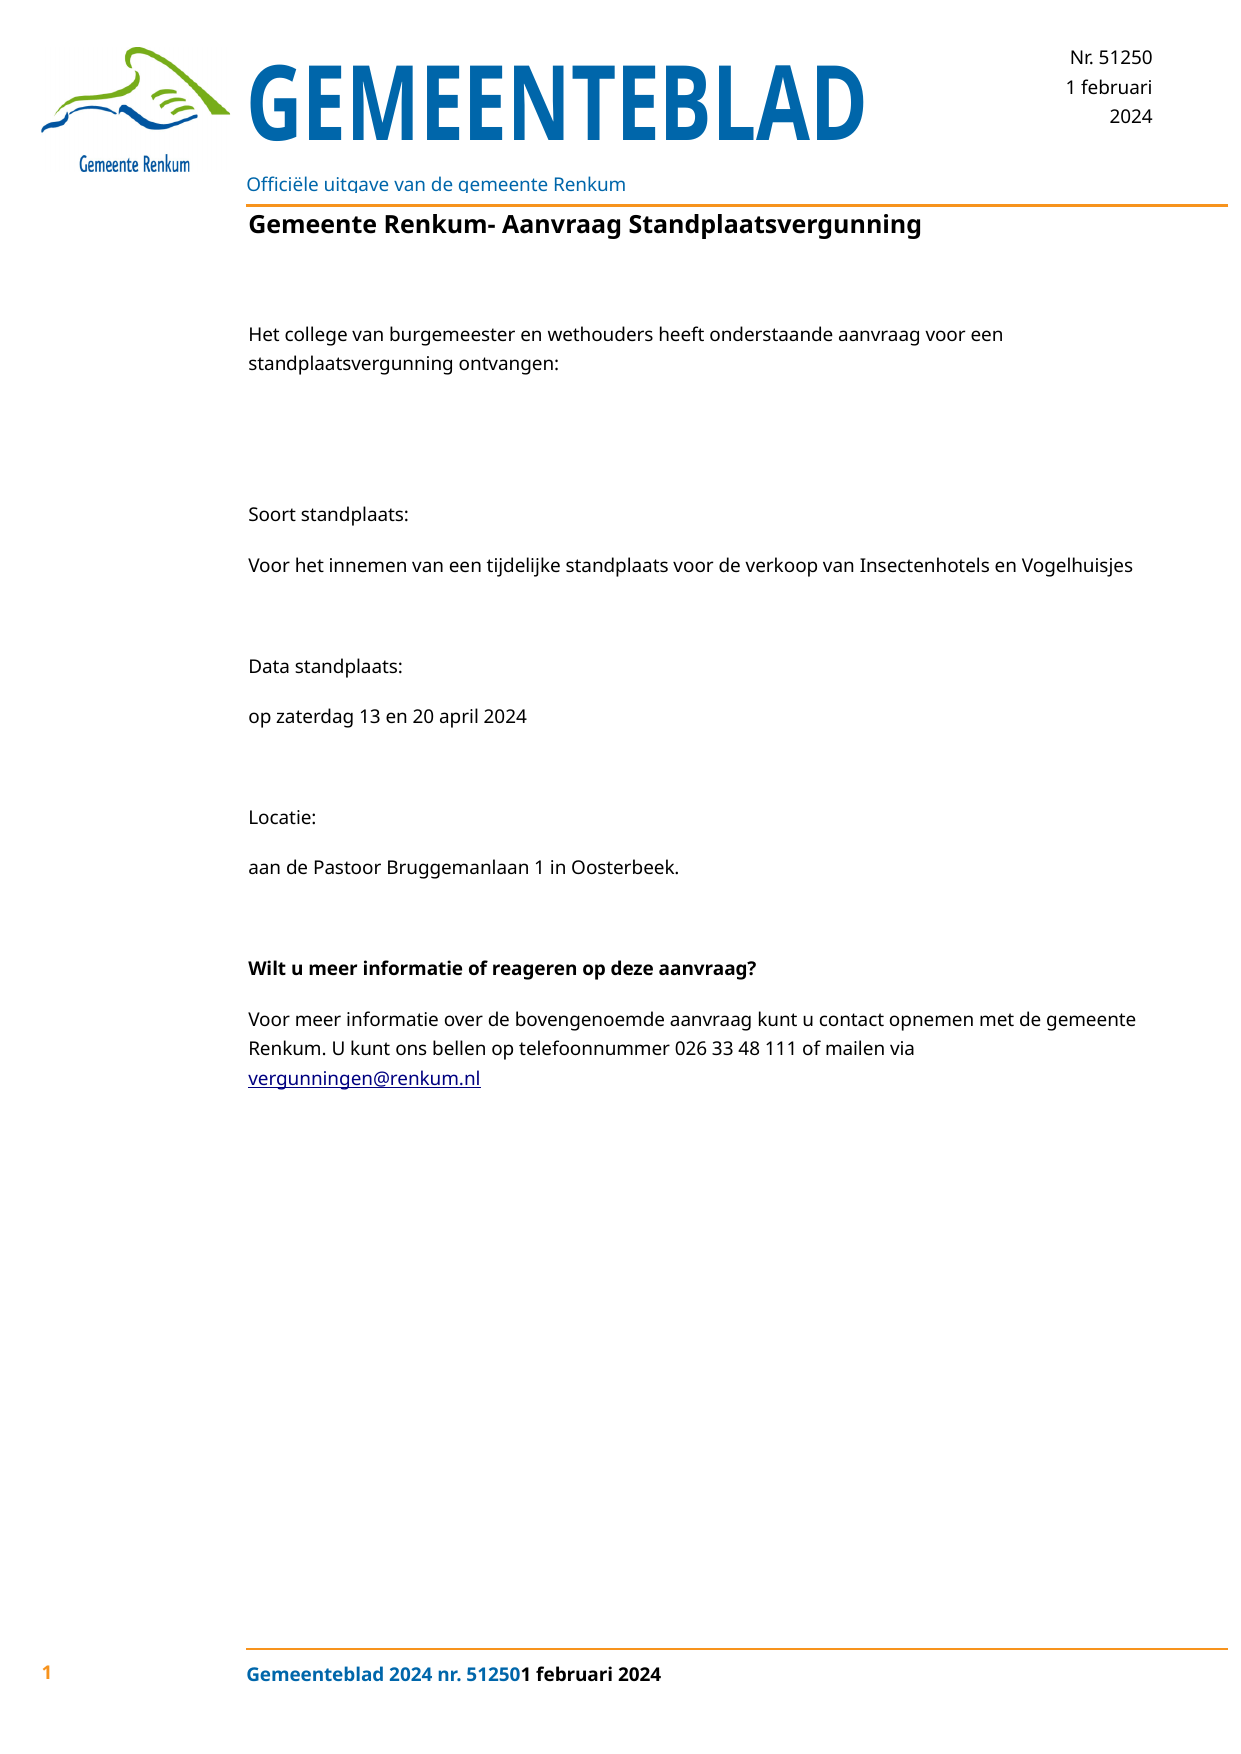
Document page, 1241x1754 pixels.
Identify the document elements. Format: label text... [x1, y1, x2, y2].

text Voor meer informatie over de bovengenoemde aanvraag kunt u contact opnemen met de gemeente Renkum. U kunt ons bellen op telefoonnummer 026 33 48 111 of mailen via vergunningen@renkum.nl [248, 1006, 1152, 1091]
text Gemeente Renkum- Aanvraag Standplaatsvergunning [248, 207, 1152, 241]
text Locatie: [248, 804, 1152, 830]
picture [41, 47, 231, 172]
text Wilt u meer informatie of reageren op deze aanvraag? [248, 955, 1152, 981]
text Data standplaats: [248, 653, 1152, 678]
text Het college van burgemeester en wethouders heeft onderstaande aanvraag voor een standplaatsvergunning ontvangen: [248, 321, 1152, 376]
text Voor het innemen van een tijdelijke standplaats voor de verkoop van Insectenhotels en Vogelhuisjes [248, 552, 1152, 578]
text op zaterdag 13 en 20 april 2024 [248, 703, 1152, 729]
text aan de Pastoor Bruggemanlaan 1 in Oosterbeek. [248, 854, 1152, 880]
text Soort standplaats: [248, 502, 1152, 527]
